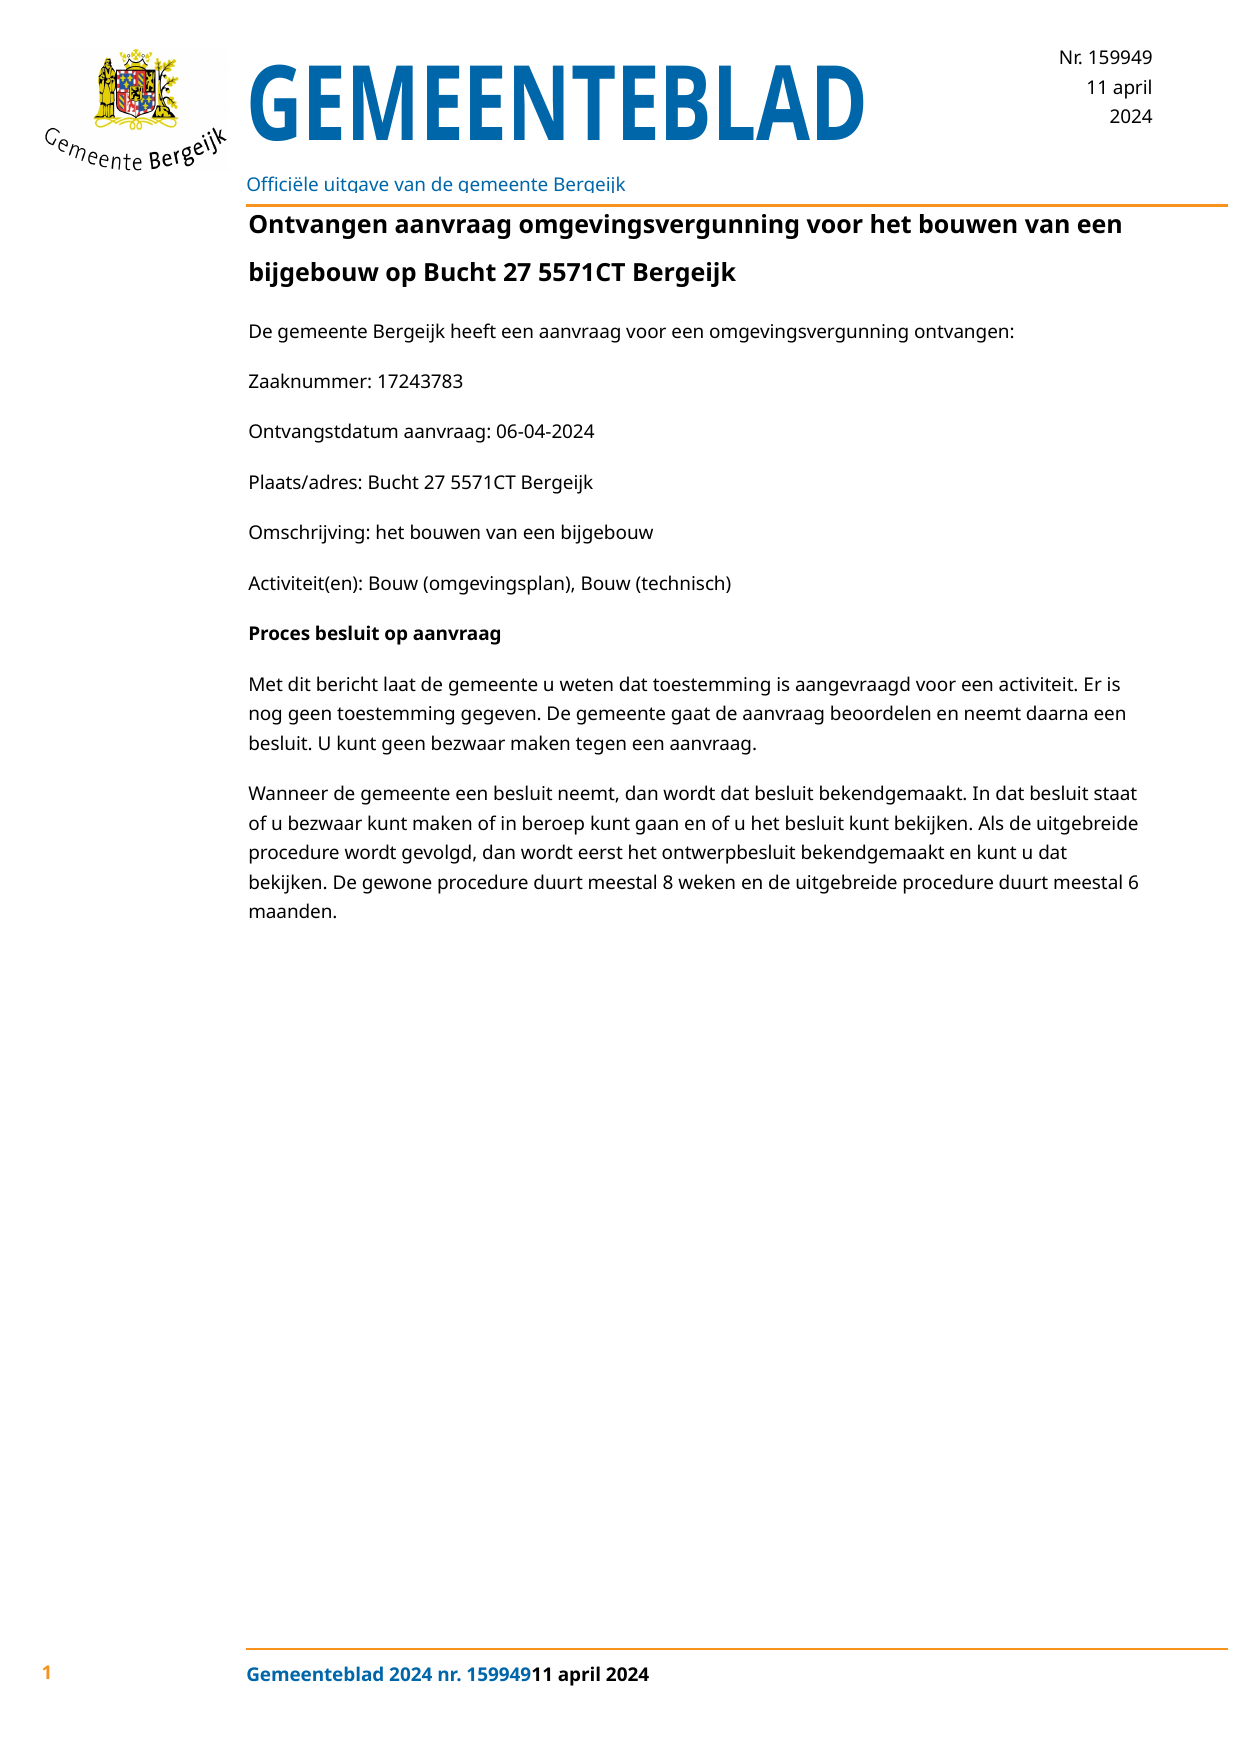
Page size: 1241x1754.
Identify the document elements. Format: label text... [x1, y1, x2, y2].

text Ontvangen aanvraag omgevingsvergunning voor het bouwen van een bijgebouw op Bucht 27 5571CT Bergeijk [248, 207, 1152, 288]
text De gemeente Bergeijk heeft een aanvraag voor een omgevingsvergunning ontvangen: [248, 318, 1152, 344]
text Ontvangstdatum aanvraag: 06-04-2024 [248, 419, 1152, 444]
text Plaats/adres: Bucht 27 5571CT Bergeijk [248, 469, 1152, 495]
text Omschrijving: het bouwen van een bijgebouw [248, 519, 1152, 545]
text Zaaknummer: 17243783 [248, 368, 1152, 394]
text Met dit bericht laat de gemeente u weten dat toestemming is aangevraagd voor een activiteit. Er is nog geen toestemming gegeven. De gemeente gaat de aanvraag beoordelen en neemt daarna een besluit. U kunt geen bezwaar maken tegen een aanvraag. [248, 671, 1152, 756]
text Activiteit(en): Bouw (omgevingsplan), Bouw (technisch) [248, 570, 1152, 596]
text Proces besluit op aanvraag [248, 620, 1152, 646]
text Wanneer de gemeente een besluit neemt, dan wordt dat besluit bekendgemaakt. In dat besluit staat of u bezwaar kunt maken of in beroep kunt gaan en of u het besluit kunt bekijken. Als de uitgebreide procedure wordt gevolgd, dan wordt eerst het ontwerpbesluit bekendgemaakt en kunt u dat bekijken. De gewone procedure duurt meestal 8 weken en de uitgebreide procedure duurt meestal 6 maanden. [248, 780, 1152, 924]
picture [41, 47, 231, 172]
